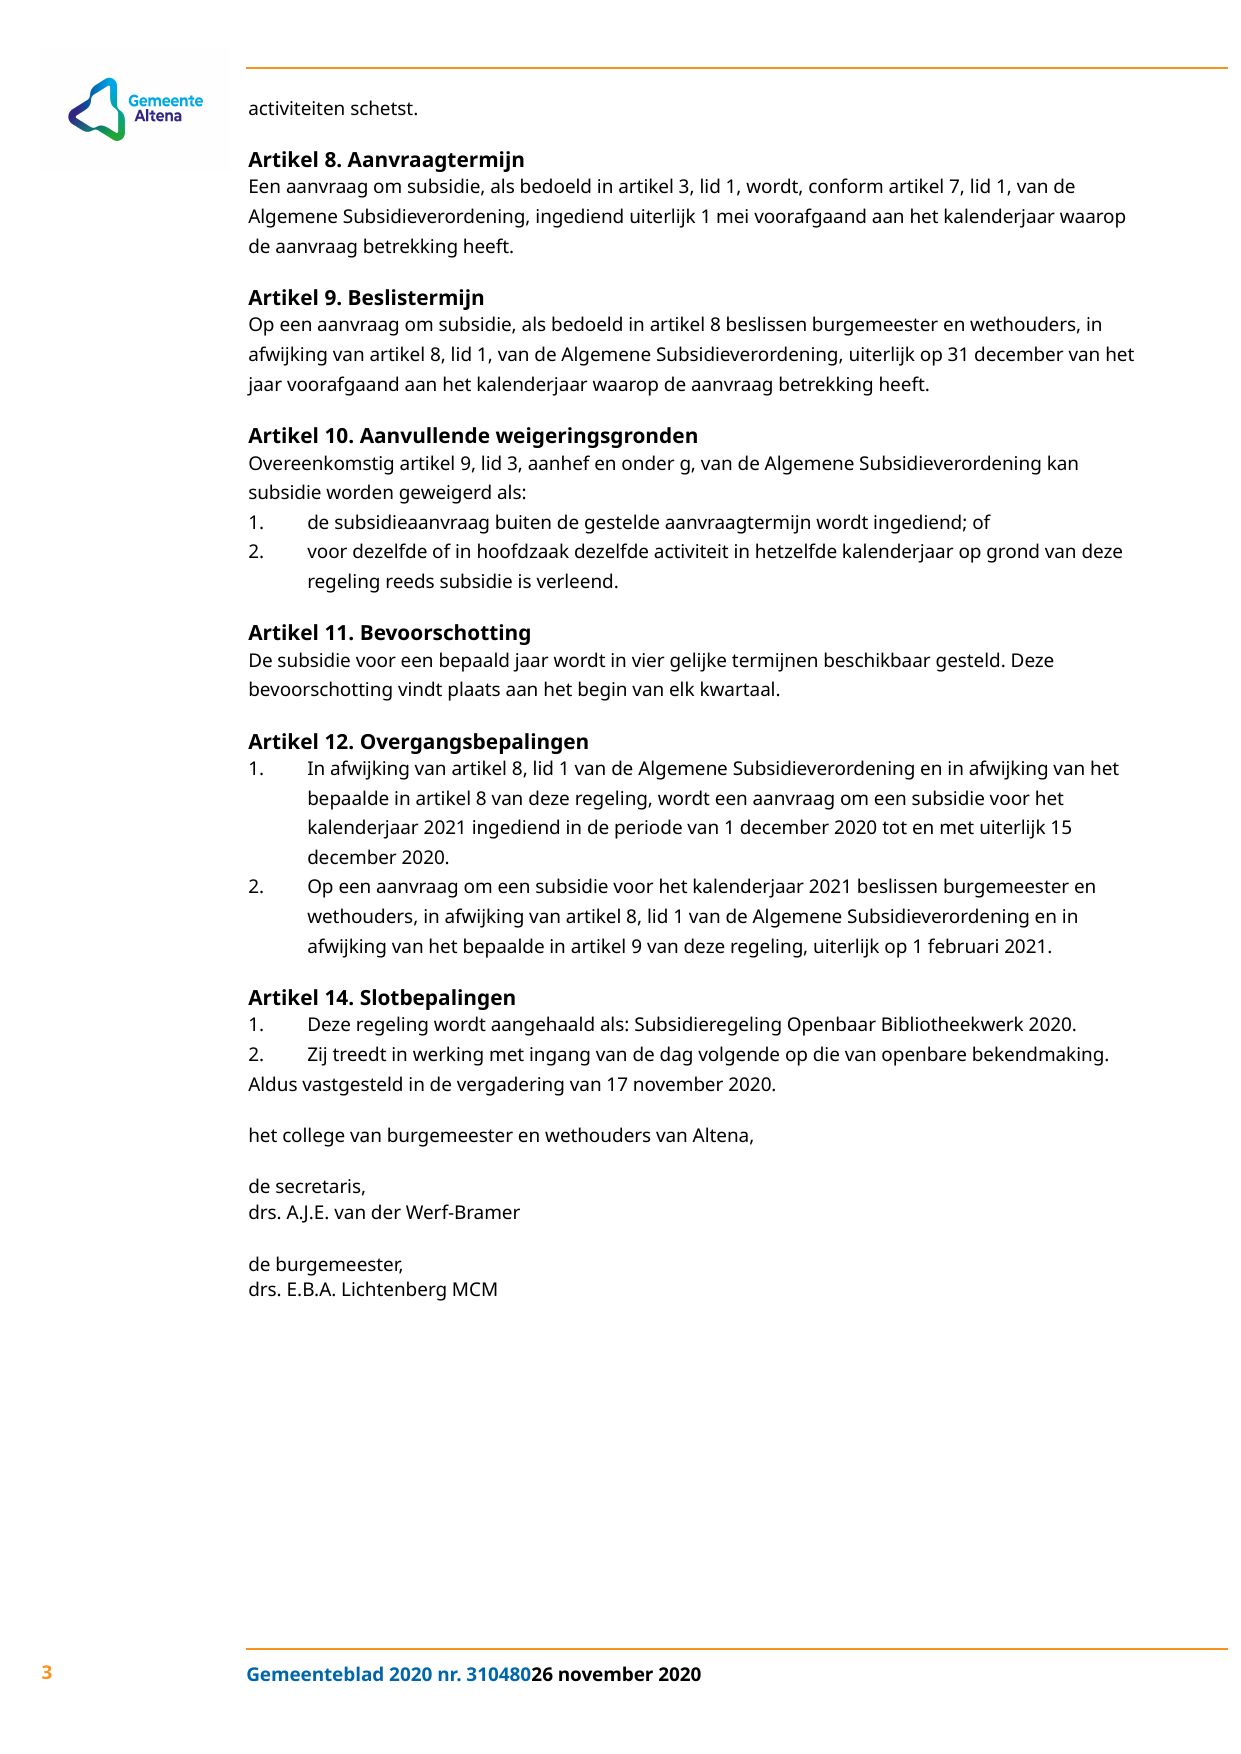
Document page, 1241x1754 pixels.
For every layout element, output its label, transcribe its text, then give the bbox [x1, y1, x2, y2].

text de burgemeester, [248, 1251, 1152, 1277]
list Deze regeling wordt aangehaald als: Subsidieregeling Openbaar Bibliotheekwerk 2020. [248, 1012, 1152, 1037]
text drs. A.J.E. van der Werf-Bramer [248, 1199, 1152, 1225]
text Op een aanvraag om subsidie, als bedoeld in artikel 8 beslissen burgemeester en wethouders, in afwijking van artikel 8, lid 1, van de Algemene Subsidieverordening, uiterlijk op 31 december van het jaar voorafgaand aan het kalenderjaar waarop de aanvraag betrekking heeft. [248, 312, 1152, 397]
text Artikel 8. Aanvraagtermijn [248, 145, 1152, 174]
text Artikel 14. Slotbepalingen [248, 983, 1152, 1012]
text Overeenkomstig artikel 9, lid 3, aanhef en onder g, van de Algemene Subsidieverordening kan subsidie worden geweigerd als: [248, 450, 1152, 505]
picture [41, 47, 231, 172]
list voor dezelfde of in hoofdzaak dezelfde activiteit in hetzelfde kalenderjaar op grond van deze regeling reeds subsidie is verleend. [248, 538, 1152, 594]
list Op een aanvraag om een subsidie voor het kalenderjaar 2021 beslissen burgemeester en wethouders, in afwijking van artikel 8, lid 1 van de Algemene Subsidieverordening en in afwijking van het bepaalde in artikel 9 van deze regeling, uiterlijk op 1 februari 2021. [248, 874, 1152, 958]
text Aldus vastgesteld in de vergadering van 17 november 2020. [248, 1071, 1152, 1097]
text Artikel 12. Overgangsbepalingen [248, 727, 1152, 755]
list In afwijking van artikel 8, lid 1 van de Algemene Subsidieverordening en in afwijking van het bepaalde in artikel 8 van deze regeling, wordt een aanvraag om een subsidie voor het kalenderjaar 2021 ingediend in de periode van 1 december 2020 tot en met uiterlijk 15 december 2020. [248, 755, 1152, 870]
list de subsidieaanvraag buiten de gestelde aanvraagtermijn wordt ingediend; of [248, 509, 1152, 534]
text Artikel 11. Bevoorschotting [248, 618, 1152, 647]
text de secretaris, [248, 1174, 1152, 1199]
text Artikel 10. Aanvullende weigeringsgronden [248, 421, 1152, 450]
text Een aanvraag om subsidie, als bedoeld in artikel 3, lid 1, wordt, conform artikel 7, lid 1, van de Algemene Subsidieverordening, ingediend uiterlijk 1 mei voorafgaand aan het kalenderjaar waarop de aanvraag betrekking heeft. [248, 174, 1152, 258]
text drs. E.B.A. Lichtenberg MCM [248, 1277, 1152, 1302]
list Zij treedt in werking met ingang van de dag volgende op die van openbare bekendmaking. [248, 1041, 1152, 1067]
text Artikel 9. Beslistermijn [248, 283, 1152, 312]
text De subsidie voor een bepaald jaar wordt in vier gelijke termijnen beschikbaar gesteld. Deze bevoorschotting vindt plaats aan het begin van elk kwartaal. [248, 647, 1152, 702]
text het college van burgemeester en wethouders van Altena, [248, 1122, 1152, 1148]
text activiteiten schetst. [248, 95, 1152, 121]
